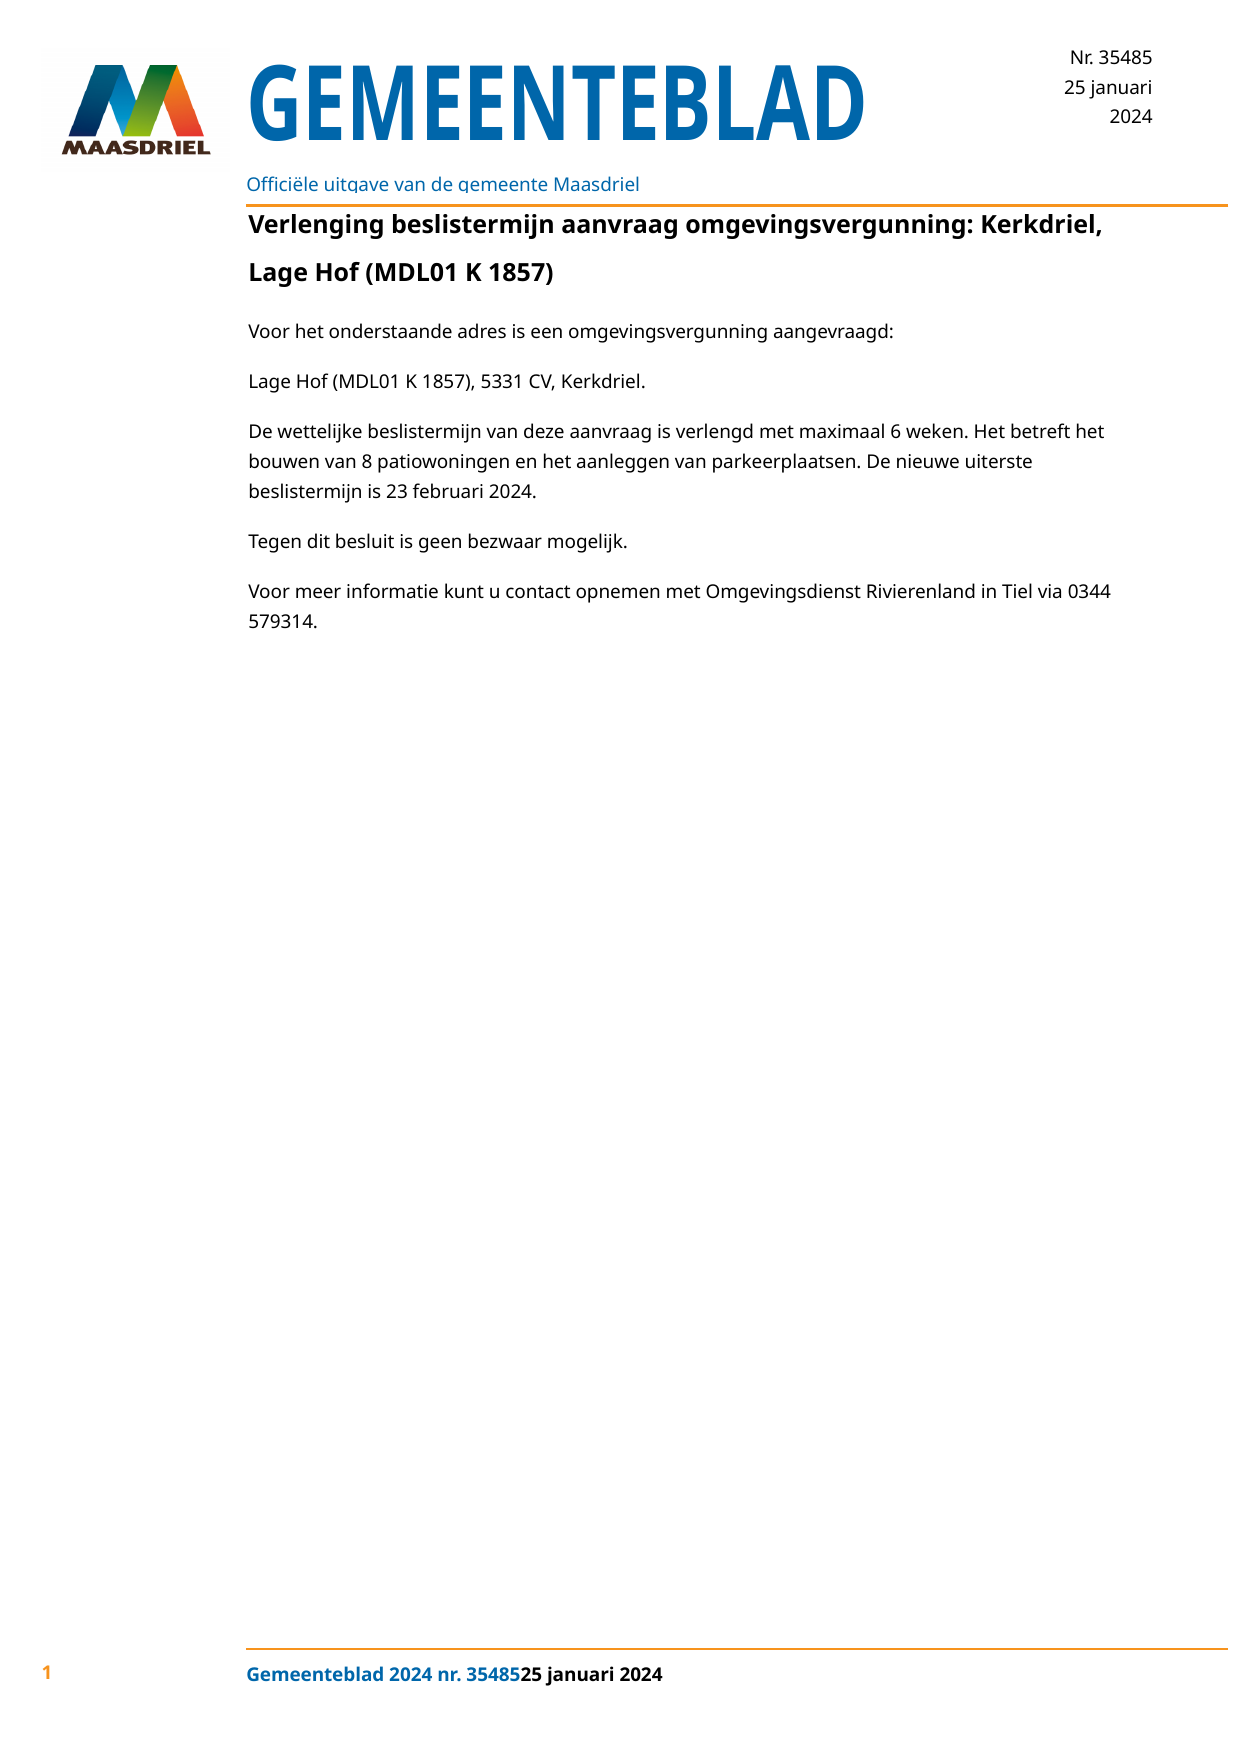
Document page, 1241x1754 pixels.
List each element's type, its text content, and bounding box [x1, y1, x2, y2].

text Tegen dit besluit is geen bezwaar mogelijk. [248, 528, 1152, 554]
text Verlenging beslistermijn aanvraag omgevingsvergunning: Kerkdriel, Lage Hof (MDL01 K 1857) [248, 207, 1152, 288]
text Voor het onderstaande adres is een omgevingsvergunning aangevraagd: [248, 318, 1152, 344]
text Voor meer informatie kunt u contact opnemen met Omgevingsdienst Rivierenland in Tiel via 0344 579314. [248, 579, 1152, 634]
picture [41, 47, 231, 172]
text Lage Hof (MDL01 K 1857), 5331 CV, Kerkdriel. [248, 368, 1152, 394]
text De wettelijke beslistermijn van deze aanvraag is verlengd met maximaal 6 weken. Het betreft het bouwen van 8 patiowoningen en het aanleggen van parkeerplaatsen. De nieuwe uiterste beslistermijn is 23 februari 2024. [248, 419, 1152, 504]
